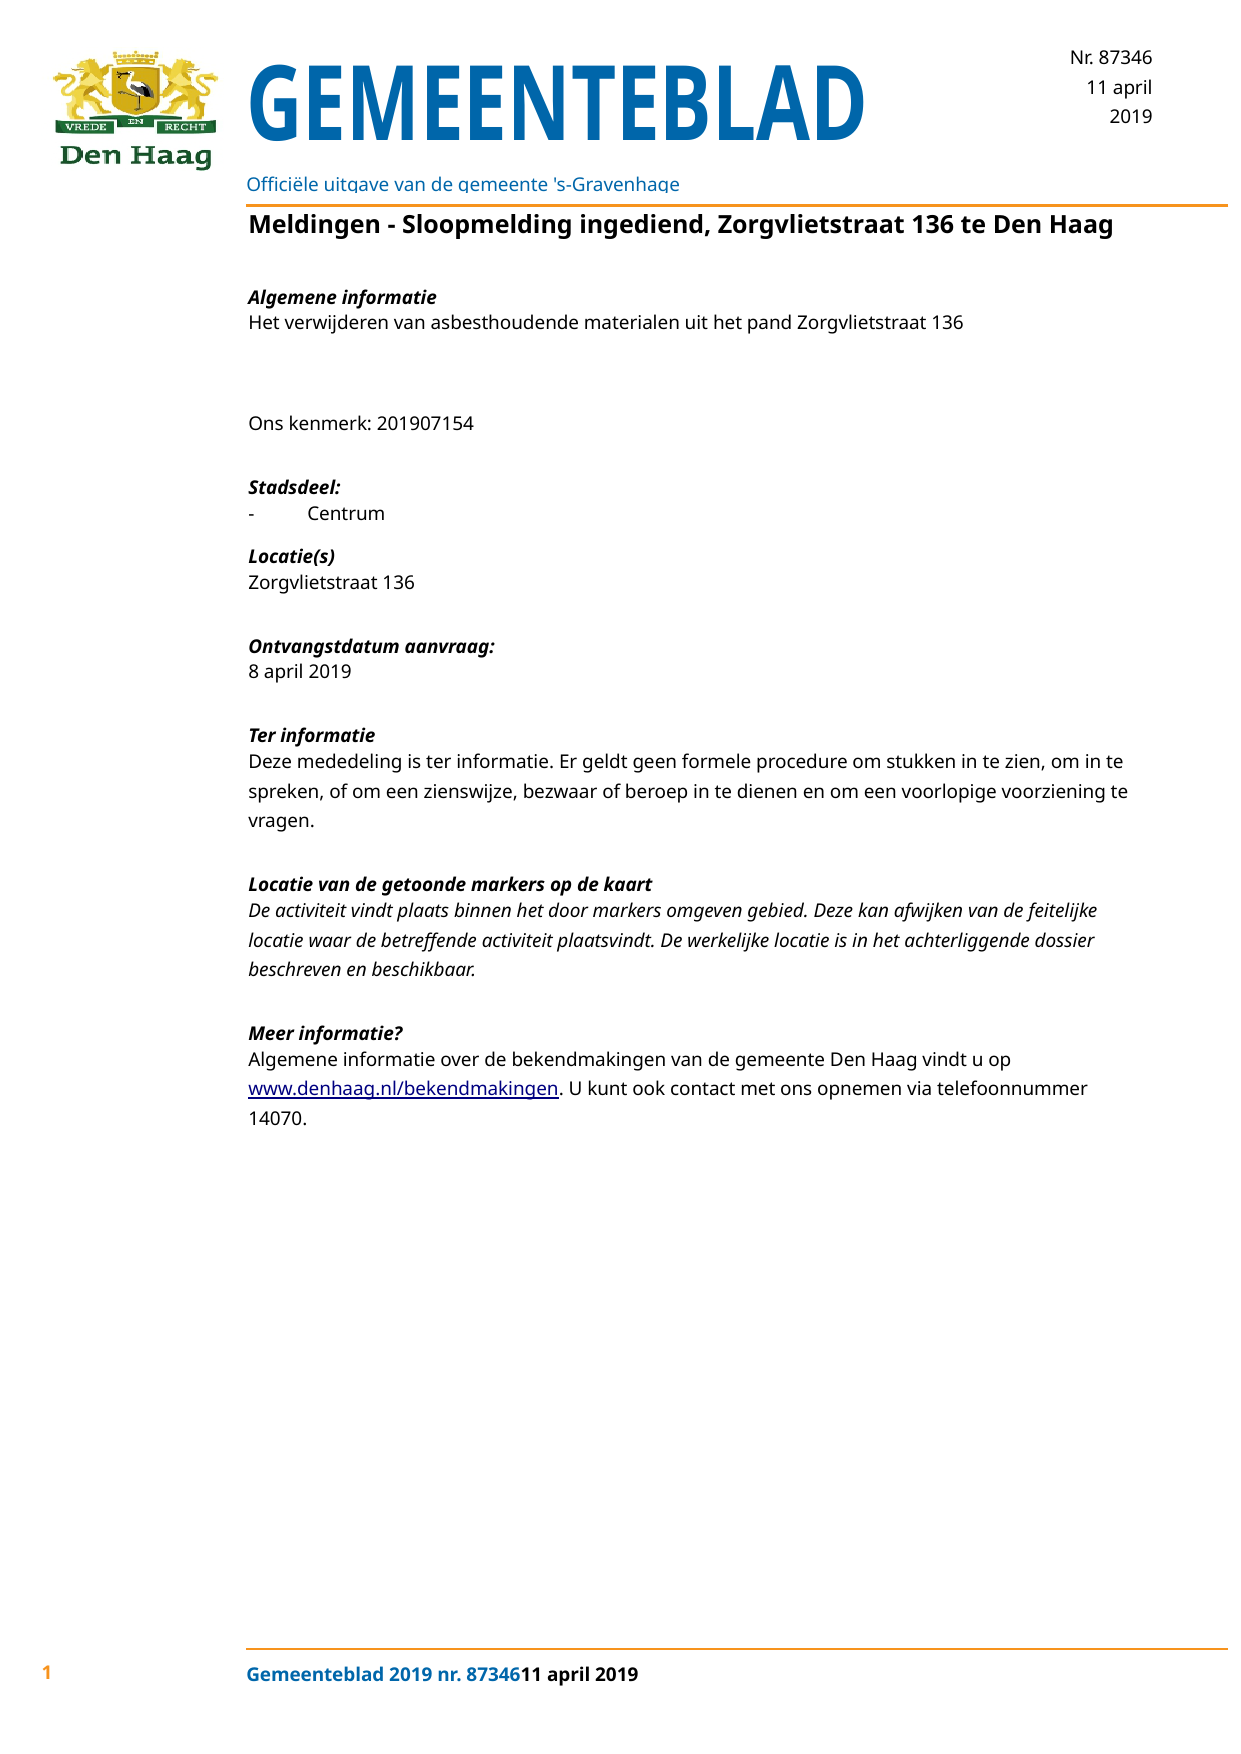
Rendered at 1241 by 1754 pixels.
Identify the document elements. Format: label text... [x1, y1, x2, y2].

text Ter informatie [248, 723, 1152, 748]
text Algemene informatie over de bekendmakingen van de gemeente Den Haag vindt u op www.denhaag.nl/bekendmakingen. U kunt ook contact met ons opnemen via telefoonnummer 14070. [248, 1046, 1152, 1131]
text Deze mededeling is ter informatie. Er geldt geen formele procedure om stukken in te zien, om in te spreken, of om een zienswijze, bezwaar of beroep in te dienen en om een voorlopige voorziening te vragen. [248, 748, 1152, 833]
list Centrum [248, 500, 1152, 526]
text Locatie(s) [248, 543, 1152, 569]
text Meldingen - Sloopmelding ingediend, Zorgvlietstraat 136 te Den Haag [248, 207, 1152, 241]
picture [41, 47, 231, 172]
text Meer informatie? [248, 1020, 1152, 1046]
text 8 april 2019 [248, 659, 1152, 684]
text Ontvangstdatum aanvraag: [248, 633, 1152, 659]
text Ons kenmerk: 201907154 [248, 410, 1152, 436]
text Stadsdeel: [248, 474, 1152, 500]
text Zorgvlietstraat 136 [248, 569, 1152, 595]
text Het verwijderen van asbesthoudende materialen uit het pand Zorgvlietstraat 136 [248, 309, 1152, 335]
text De activiteit vindt plaats binnen het door markers omgeven gebied. Deze kan afwijken van de feitelijke locatie waar de betreffende activiteit plaatsvindt. De werkelijke locatie is in het achterliggende dossier beschreven en beschikbaar. [248, 897, 1152, 982]
text Algemene informatie [248, 284, 1152, 309]
text Locatie van de getoonde markers op de kaart [248, 871, 1152, 897]
